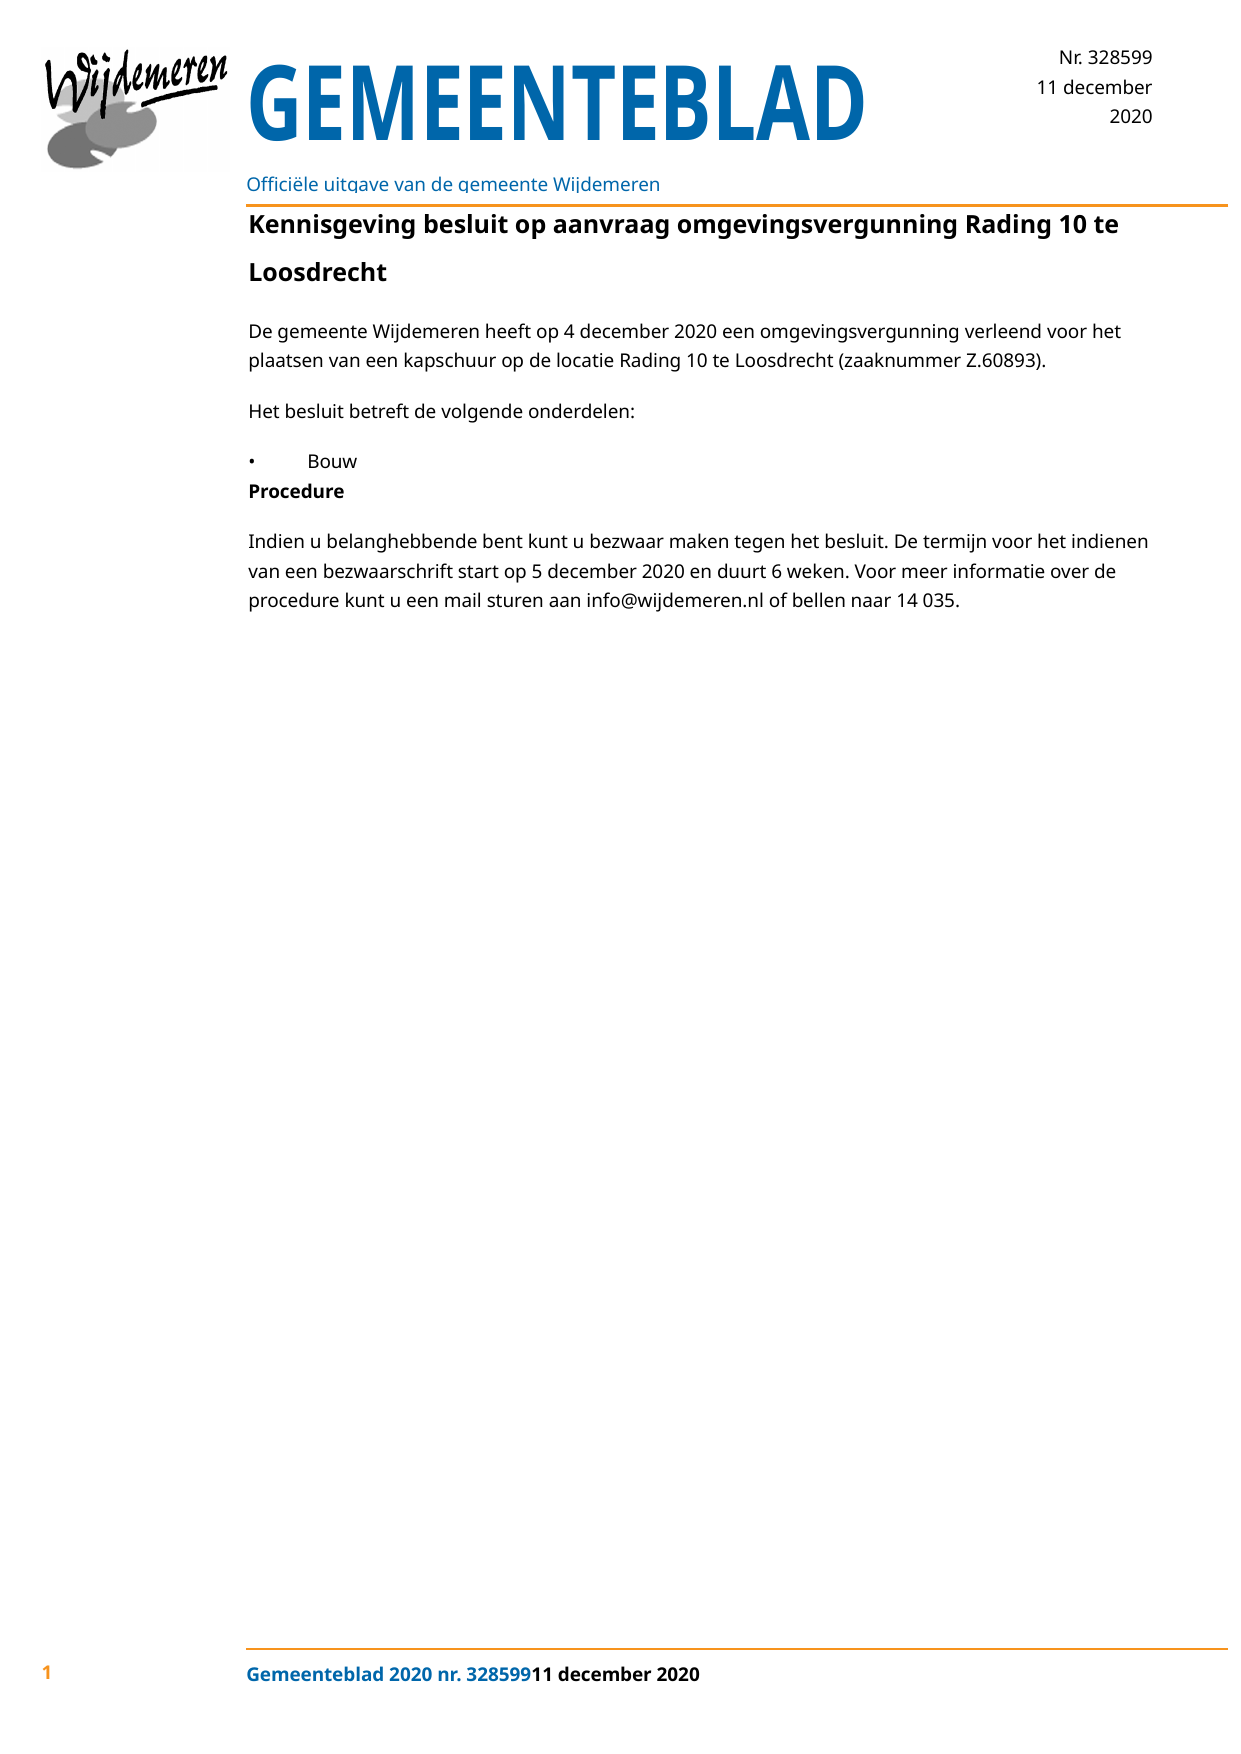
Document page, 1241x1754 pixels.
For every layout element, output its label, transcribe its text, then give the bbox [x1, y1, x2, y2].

text Indien u belanghebbende bent kunt u bezwaar maken tegen het besluit. De termijn voor het indienen van een bezwaarschrift start op 5 december 2020 en duurt 6 weken. Voor meer informatie over de procedure kunt u een mail sturen aan info@wijdemeren.nl of bellen naar 14 035. [248, 528, 1152, 613]
list Bouw [248, 448, 1152, 474]
picture [41, 47, 231, 172]
text Procedure [248, 478, 1152, 504]
text Kennisgeving besluit op aanvraag omgevingsvergunning Rading 10 te Loosdrecht [248, 207, 1152, 288]
text Het besluit betreft de volgende onderdelen: [248, 398, 1152, 424]
text De gemeente Wijdemeren heeft op 4 december 2020 een omgevingsvergunning verleend voor het plaatsen van een kapschuur op de locatie Rading 10 te Loosdrecht (zaaknummer Z.60893). [248, 318, 1152, 373]
